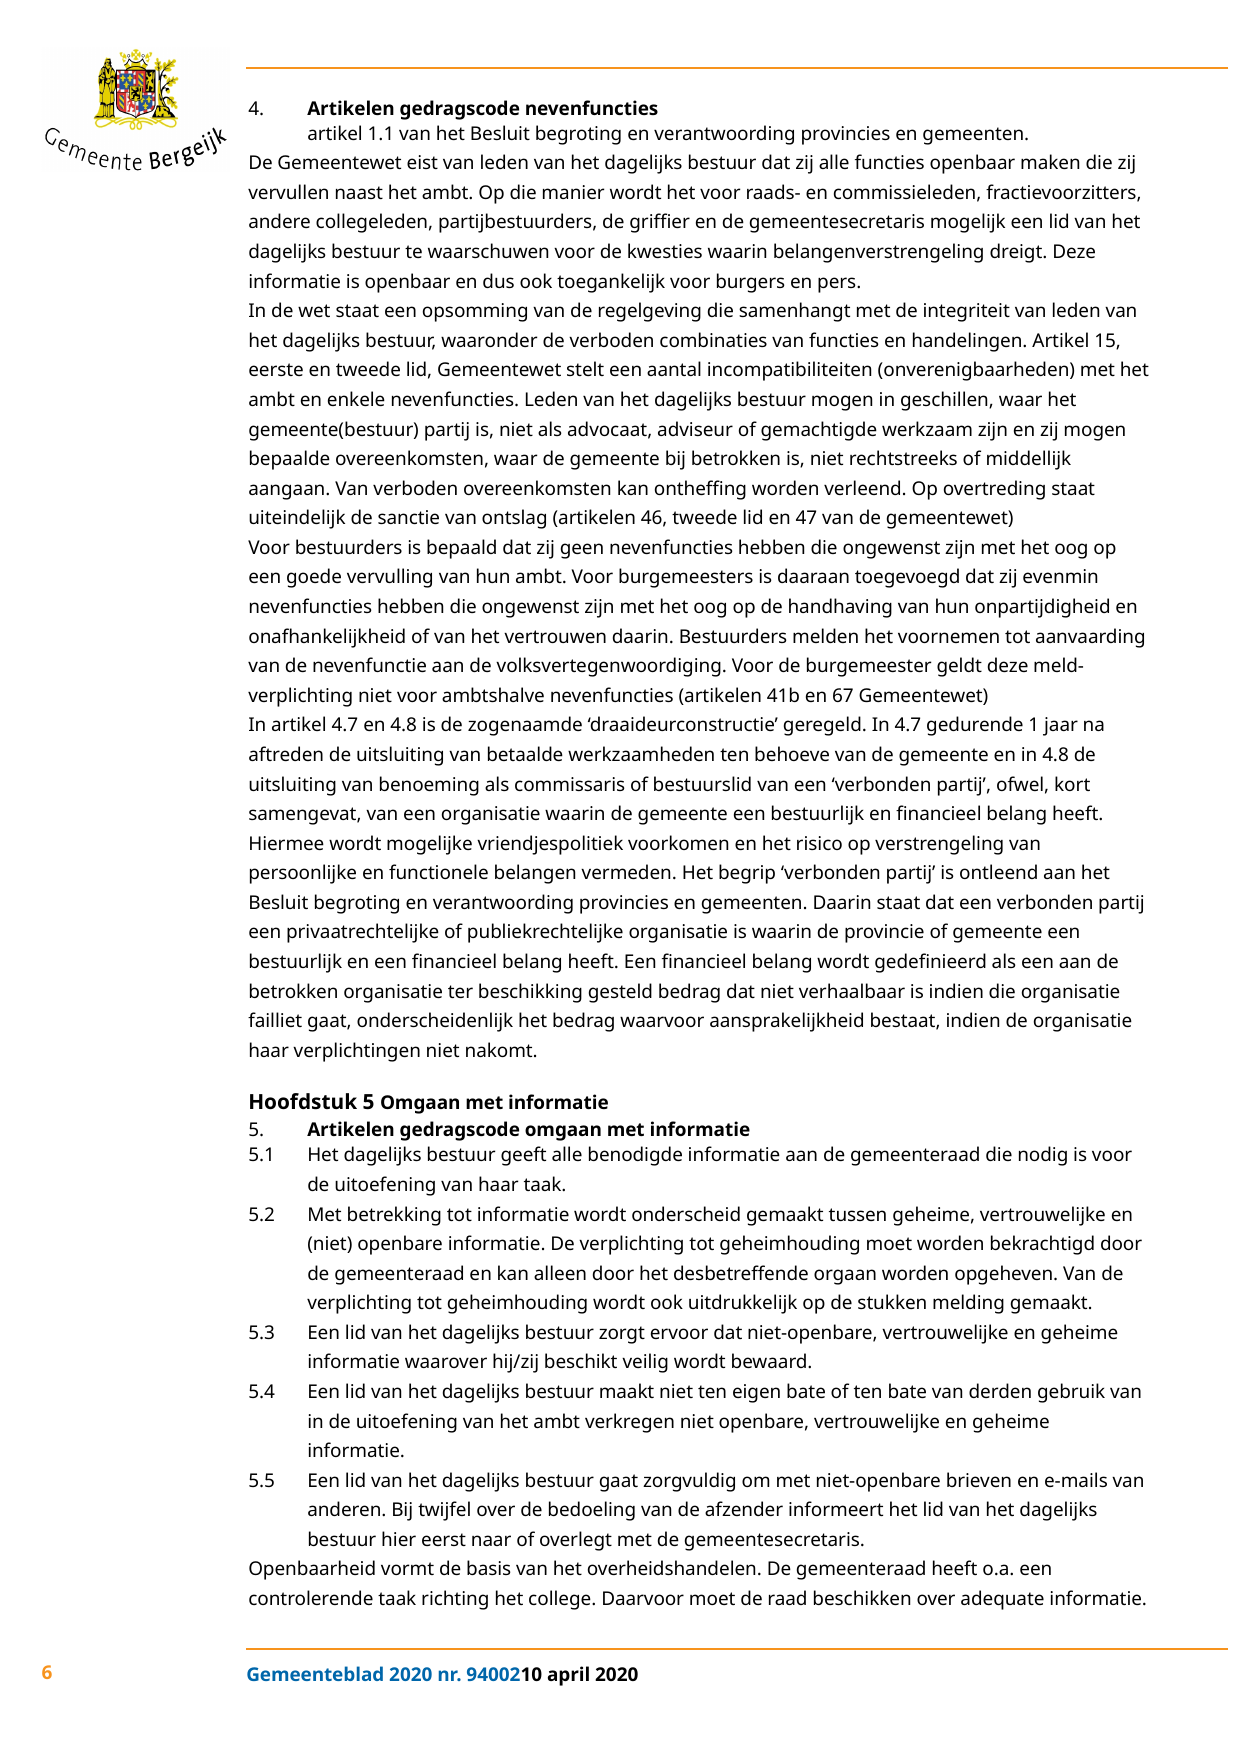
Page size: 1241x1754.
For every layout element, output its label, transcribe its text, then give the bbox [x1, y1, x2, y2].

text Voor bestuurders is bepaald dat zij geen nevenfuncties hebben die ongewenst zijn met het oog op een goede vervulling van hun ambt. Voor burgemeesters is daaraan toegevoegd dat zij evenmin nevenfuncties hebben die ongewenst zijn met het oog op de handhaving van hun onpartijdigheid en onafhankelijkheid of van het vertrouwen daarin. Bestuurders melden het voornemen tot aanvaarding van de nevenfunctie aan de volksvertegenwoordiging. Voor de burgemeester geldt deze meld-verplichting niet voor ambtshalve nevenfuncties (artikelen 41b en 67 Gemeentewet) [248, 534, 1152, 708]
text In de wet staat een opsomming van de regelgeving die samenhangt met de integriteit van leden van het dagelijks bestuur, waaronder de verboden combinaties van functies en handelingen. Artikel 15, eerste en tweede lid, Gemeentewet stelt een aantal incompatibiliteiten (onverenigbaarheden) met het ambt en enkele nevenfuncties. Leden van het dagelijks bestuur mogen in geschillen, waar het gemeente(bestuur) partij is, niet als advocaat, adviseur of gemachtigde werkzaam zijn en zij mogen bepaalde overeenkomsten, waar de gemeente bij betrokken is, niet rechtstreeks of middellijk aangaan. Van verboden overeenkomsten kan ontheffing worden verleend. Op overtreding staat uiteindelijk de sanctie van ontslag (artikelen 46, tweede lid en 47 van de gemeentewet) [248, 297, 1152, 530]
text De Gemeentewet eist van leden van het dagelijks bestuur dat zij alle functies openbaar maken die zij vervullen naast het ambt. Op die manier wordt het voor raads- en commissieleden, fractievoorzitters, andere collegeleden, partijbestuurders, de griffier en de gemeentesecretaris mogelijk een lid van het dagelijks bestuur te waarschuwen voor de kwesties waarin belangenverstrengeling dreigt. Deze informatie is openbaar en dus ook toegankelijk voor burgers en pers. [248, 149, 1152, 293]
table_header Artikelen gedragscode omgaan met informatie [248, 1116, 1152, 1142]
table_cell Het dagelijks bestuur geeft alle benodigde informatie aan de gemeenteraad die nodig is voor de uitoefening van haar taak. Met betrekking tot informatie wordt onderscheid gemaakt tussen geheime, vertrouwelijke en (niet) openbare informatie. De verplichting tot geheimhouding moet worden bekrachtigd door de gemeenteraad en kan alleen door het desbetreffende orgaan worden opgeheven. Van de verplichting tot geheimhouding wordt ook uitdrukkelijk op de stukken melding gemaakt. Een lid van het dagelijks bestuur zorgt ervoor dat niet-openbare, vertrouwelijke en geheime informatie waarover hij/zij beschikt veilig wordt bewaard. Een lid van het dagelijks bestuur maakt niet ten eigen bate of ten bate van derden gebruik van in de uitoefening van het ambt verkregen niet openbare, vertrouwelijke en geheime informatie. Een lid van het dagelijks bestuur gaat zorgvuldig om met niet-openbare brieven en e-mails van anderen. Bij twijfel over de bedoeling van de afzender informeert het lid van het dagelijks bestuur hier eerst naar of overlegt met de gemeentesecretaris. [248, 1142, 1152, 1552]
text Hoofdstuk 5 Omgaan met informatie [248, 1087, 1152, 1116]
table_header Artikelen gedragscode nevenfuncties [248, 95, 1152, 121]
text Openbaarheid vormt de basis van het overheidshandelen. De gemeenteraad heeft o.a. een controlerende taak richting het college. Daarvoor moet de raad beschikken over adequate informatie. [248, 1555, 1152, 1611]
text In artikel 4.7 en 4.8 is de zogenaamde ‘draaideurconstructie’ geregeld. In 4.7 gedurende 1 jaar na aftreden de uitsluiting van betaalde werkzaamheden ten behoeve van de gemeente en in 4.8 de uitsluiting van benoeming als commissaris of bestuurslid van een ‘verbonden partij’, ofwel, kort samengevat, van een organisatie waarin de gemeente een bestuurlijk en financieel belang heeft. Hiermee wordt mogelijke vriendjespolitiek voorkomen en het risico op verstrengeling van persoonlijke en functionele belangen vermeden. Het begrip ‘verbonden partij’ is ontleend aan het Besluit begroting en verantwoording provincies en gemeenten. Daarin staat dat een verbonden partij een privaatrechtelijke of publiekrechtelijke organisatie is waarin de provincie of gemeente een bestuurlijk en een financieel belang heeft. Een financieel belang wordt gedefinieerd als een aan de betrokken organisatie ter beschikking gesteld bedrag dat niet verhaalbaar is indien die organisatie failliet gaat, onderscheidenlijk het bedrag waarvoor aansprakelijkheid bestaat, indien de organisatie haar verplichtingen niet nakomt. [248, 712, 1152, 1063]
picture [41, 47, 231, 172]
